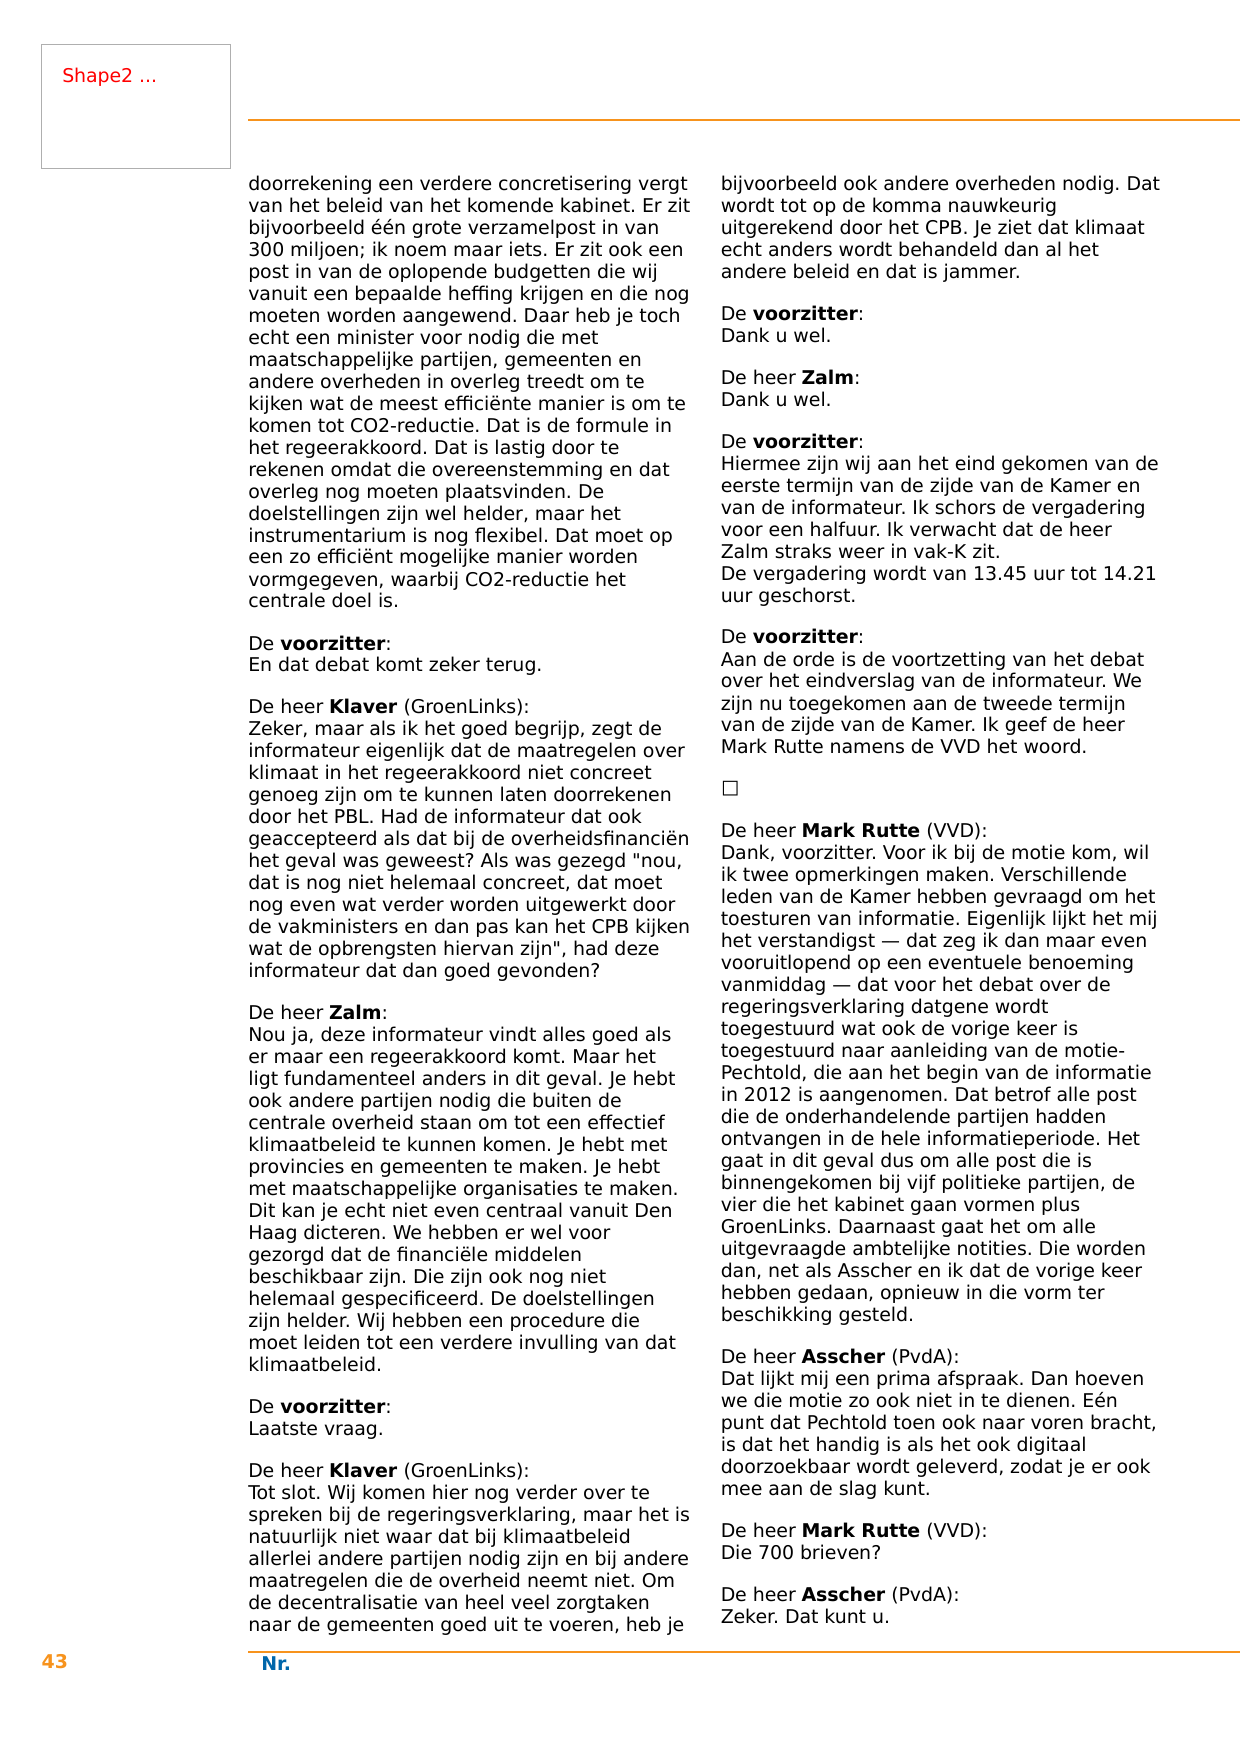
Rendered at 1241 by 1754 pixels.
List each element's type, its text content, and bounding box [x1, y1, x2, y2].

text Laatste vraag. [248, 1418, 691, 1440]
text De heer Asscher (PvdA): [721, 1584, 1163, 1606]
text De heer Zalm: [721, 367, 1163, 389]
text Dat lijkt mij een prima afspraak. Dan hoeven we die motie zo ook niet in te dienen. Eén punt dat Pechtold toen ook naar voren bracht, is dat het handig is als het ook digitaal doorzoekbaar wordt geleverd, zodat je er ook mee aan de slag kunt. [721, 1368, 1163, 1500]
text De heer Asscher (PvdA): [721, 1346, 1163, 1368]
text De vergadering wordt van 13.45 uur tot 14.21 uur geschorst. [721, 562, 1163, 606]
text Hiermee zijn wij aan het eind gekomen van de eerste termijn van de zijde van de Kamer en van de informateur. Ik schors de vergadering voor een halfuur. Ik verwacht dat de heer Zalm straks weer in vak-K zit. [721, 453, 1163, 562]
text Tot slot. Wij komen hier nog verder over te spreken bij de regeringsverklaring, maar het is natuurlijk niet waar dat bij klimaatbeleid allerlei andere partijen nodig zijn en bij andere maatregelen die de overheid neemt niet. Om de decentralisatie van heel veel zorgtaken naar de gemeenten goed uit te voeren, heb je [248, 1482, 691, 1636]
text doorrekening een verdere concretisering vergt van het beleid van het komende kabinet. Er zit bijvoorbeeld één grote verzamelpost in van 300 miljoen; ik noem maar iets. Er zit ook een post in van de oplopende budgetten die wij vanuit een bepaalde heffing krijgen en die nog moeten worden aangewend. Daar heb je toch echt een minister voor nodig die met maatschappelijke partijen, gemeenten en andere overheden in overleg treedt om te kijken wat de meest efficiënte manier is om te komen tot CO2-reductie. Dat is de formule in het regeerakkoord. Dat is lastig door te rekenen omdat die overeenstemming en dat overleg nog moeten plaatsvinden. De doelstellingen zijn wel helder, maar het instrumentarium is nog flexibel. Dat moet op een zo efficiënt mogelijke manier worden vormgegeven, waarbij CO2-reductie het centrale doel is. [248, 173, 691, 612]
text De heer Klaver (GroenLinks): [248, 696, 691, 718]
text De voorzitter: [721, 626, 1163, 648]
text De voorzitter: [248, 1396, 691, 1418]
text Dank u wel. [721, 325, 1163, 347]
text De voorzitter: [721, 303, 1163, 325]
text Die 700 brieven? [721, 1542, 1163, 1564]
text Zeker, maar als ik het goed begrijp, zegt de informateur eigenlijk dat de maatregelen over klimaat in het regeerakkoord niet concreet genoeg zijn om te kunnen laten doorrekenen door het PBL. Had de informateur dat ook geaccepteerd als dat bij de overheidsfinanciën het geval was geweest? Als was gezegd "nou, dat is nog niet helemaal concreet, dat moet nog even wat verder worden uitgewerkt door de vakministers en dan pas kan het CPB kijken wat de opbrengsten hiervan zijn", had deze informateur dat dan goed gevonden? [248, 718, 691, 982]
text De heer Mark Rutte (VVD): [721, 820, 1163, 842]
text ⬜ [721, 778, 1163, 800]
text En dat debat komt zeker terug. [248, 654, 691, 676]
text bijvoorbeeld ook andere overheden nodig. Dat wordt tot op de komma nauwkeurig uitgerekend door het CPB. Je ziet dat klimaat echt anders wordt behandeld dan al het andere beleid en dat is jammer. [721, 173, 1163, 283]
text De heer Zalm: [248, 1002, 691, 1024]
text De voorzitter: [248, 632, 691, 654]
text Zeker. Dat kunt u. [721, 1606, 1163, 1628]
text Nou ja, deze informateur vindt alles goed als er maar een regeerakkoord komt. Maar het ligt fundamenteel anders in dit geval. Je hebt ook andere partijen nodig die buiten de centrale overheid staan om tot een effectief klimaatbeleid te kunnen komen. Je hebt met provincies en gemeenten te maken. Je hebt met maatschappelijke organisaties te maken. Dit kan je echt niet even centraal vanuit Den Haag dicteren. We hebben er wel voor gezorgd dat de financiële middelen beschikbaar zijn. Die zijn ook nog niet helemaal gespecificeerd. De doelstellingen zijn helder. Wij hebben een procedure die moet leiden tot een verdere invulling van dat klimaatbeleid. [248, 1024, 691, 1376]
text Dank, voorzitter. Voor ik bij de motie kom, wil ik twee opmerkingen maken. Verschillende leden van de Kamer hebben gevraagd om het toesturen van informatie. Eigenlijk lijkt het mij het verstandigst — dat zeg ik dan maar even vooruitlopend op een eventuele benoeming vanmiddag — dat voor het debat over de regeringsverklaring datgene wordt toegestuurd wat ook de vorige keer is toegestuurd naar aanleiding van de motie-Pechtold, die aan het begin van de informatie in 2012 is aangenomen. Dat betrof alle post die de onderhandelende partijen hadden ontvangen in de hele informatieperiode. Het gaat in dit geval dus om alle post die is binnengekomen bij vijf politieke partijen, de vier die het kabinet gaan vormen plus GroenLinks. Daarnaast gaat het om alle uitgevraagde ambtelijke notities. Die worden dan, net als Asscher en ik dat de vorige keer hebben gedaan, opnieuw in die vorm ter beschikking gesteld. [721, 842, 1163, 1326]
text De heer Klaver (GroenLinks): [248, 1460, 691, 1482]
text De heer Mark Rutte (VVD): [721, 1520, 1163, 1542]
text Dank u wel. [721, 389, 1163, 411]
text Aan de orde is de voortzetting van het debat over het eindverslag van de informateur. We zijn nu toegekomen aan de tweede termijn van de zijde van de Kamer. Ik geef de heer Mark Rutte namens de VVD het woord. [721, 648, 1163, 758]
text De voorzitter: [721, 431, 1163, 453]
